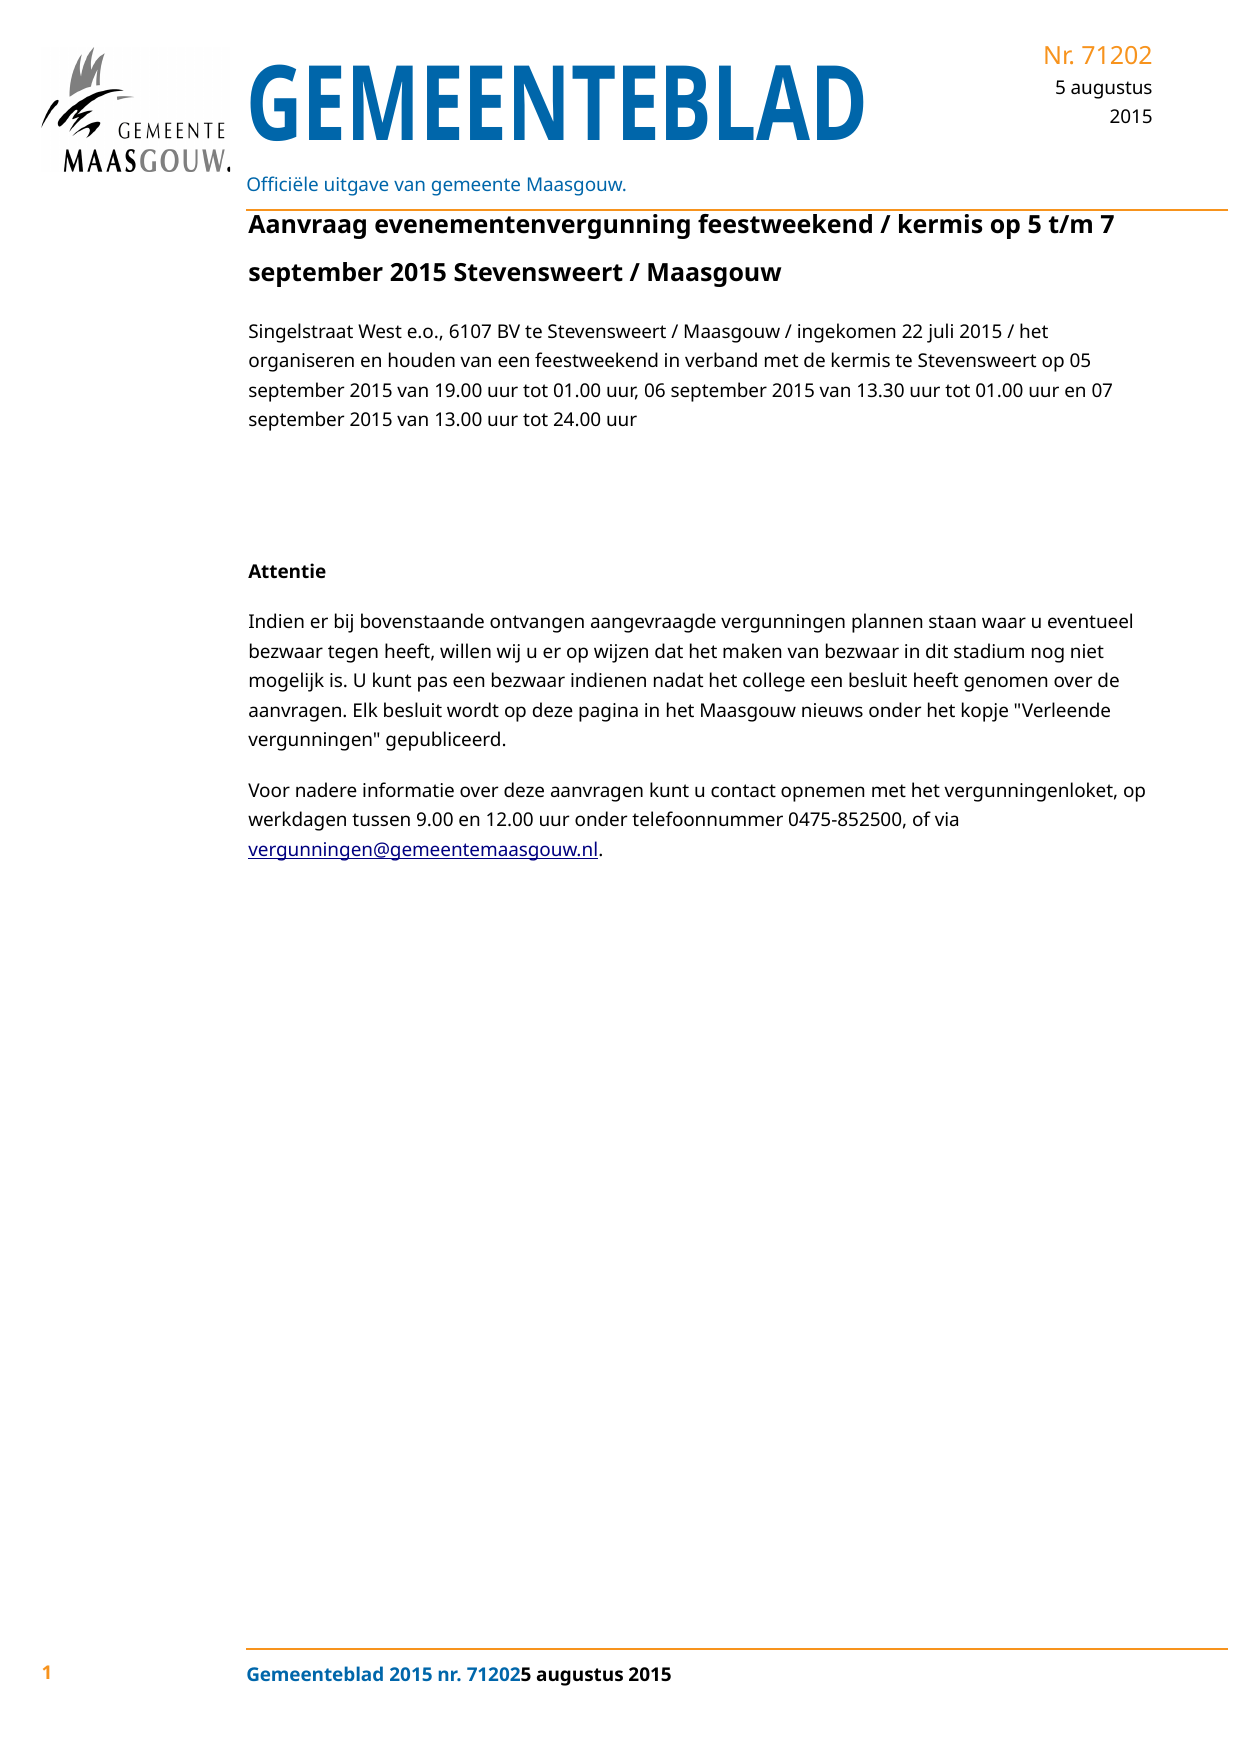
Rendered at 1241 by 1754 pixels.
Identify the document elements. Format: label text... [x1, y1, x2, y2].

picture [41, 47, 231, 172]
text Attentie [248, 558, 1152, 584]
text Singelstraat West e.o., 6107 BV te Stevensweert / Maasgouw / ingekomen 22 juli 2015 / het organiseren en houden van een feestweekend in verband met de kermis te Stevensweert op 05 september 2015 van 19.00 uur tot 01.00 uur, 06 september 2015 van 13.30 uur tot 01.00 uur en 07 september 2015 van 13.00 uur tot 24.00 uur [248, 318, 1152, 432]
text Indien er bij bovenstaande ontvangen aangevraagde vergunningen plannen staan waar u eventueel bezwaar tegen heeft, willen wij u er op wijzen dat het maken van bezwaar in dit stadium nog niet mogelijk is. U kunt pas een bezwaar indienen nadat het college een besluit heeft genomen over de aanvragen. Elk besluit wordt op deze pagina in het Maasgouw nieuws onder het kopje "Verleende vergunningen" gepubliceerd. [248, 608, 1152, 752]
text Voor nadere informatie over deze aanvragen kunt u contact opnemen met het vergunningenloket, op werkdagen tussen 9.00 en 12.00 uur onder telefoonnummer 0475-852500, of via vergunningen@gemeentemaasgouw.nl. [248, 777, 1152, 862]
text Aanvraag evenementenvergunning feestweekend / kermis op 5 t/m 7 september 2015 Stevensweert / Maasgouw [248, 211, 1152, 288]
